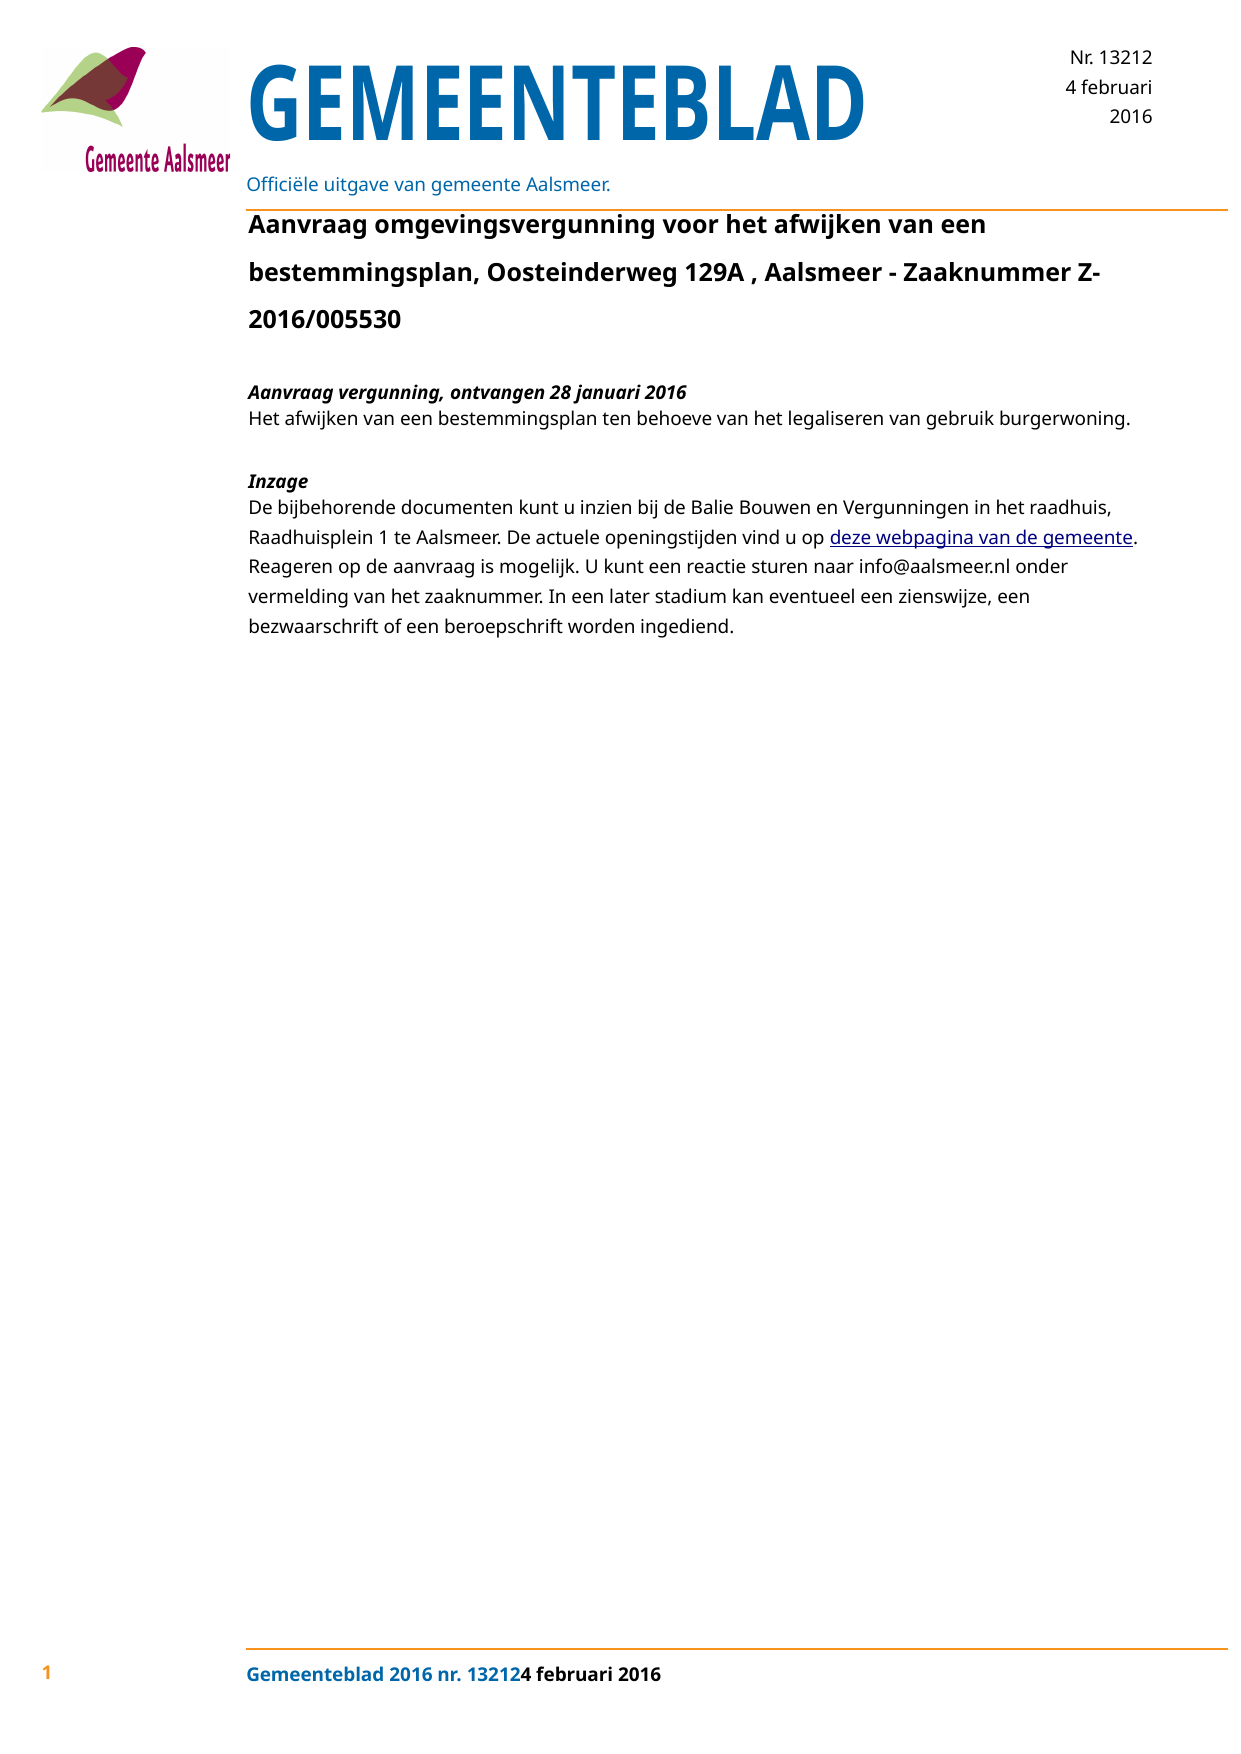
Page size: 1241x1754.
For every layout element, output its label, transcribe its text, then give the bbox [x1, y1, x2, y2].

text Aanvraag vergunning, ontvangen 28 januari 2016 [248, 379, 1152, 405]
text De bijbehorende documenten kunt u inzien bij de Balie Bouwen en Vergunningen in het raadhuis, Raadhuisplein 1 te Aalsmeer. De actuele openingstijden vind u op deze webpagina van de gemeente. Reageren op de aanvraag is mogelijk. U kunt een reactie sturen naar info@aalsmeer.nl onder vermelding van het zaaknummer. In een later stadium kan eventueel een zienswijze, een bezwaarschrift of een beroepschrift worden ingediend. [248, 494, 1152, 638]
text Het afwijken van een bestemmingsplan ten behoeve van het legaliseren van gebruik burgerwoning. [248, 405, 1152, 431]
text ​ [248, 663, 1152, 689]
text Inzage [248, 469, 1152, 494]
picture [41, 47, 231, 172]
text Aanvraag omgevingsvergunning voor het afwijken van een bestemmingsplan, Oosteinderweg 129A , Aalsmeer - Zaaknummer Z-2016/005530 [248, 211, 1152, 336]
